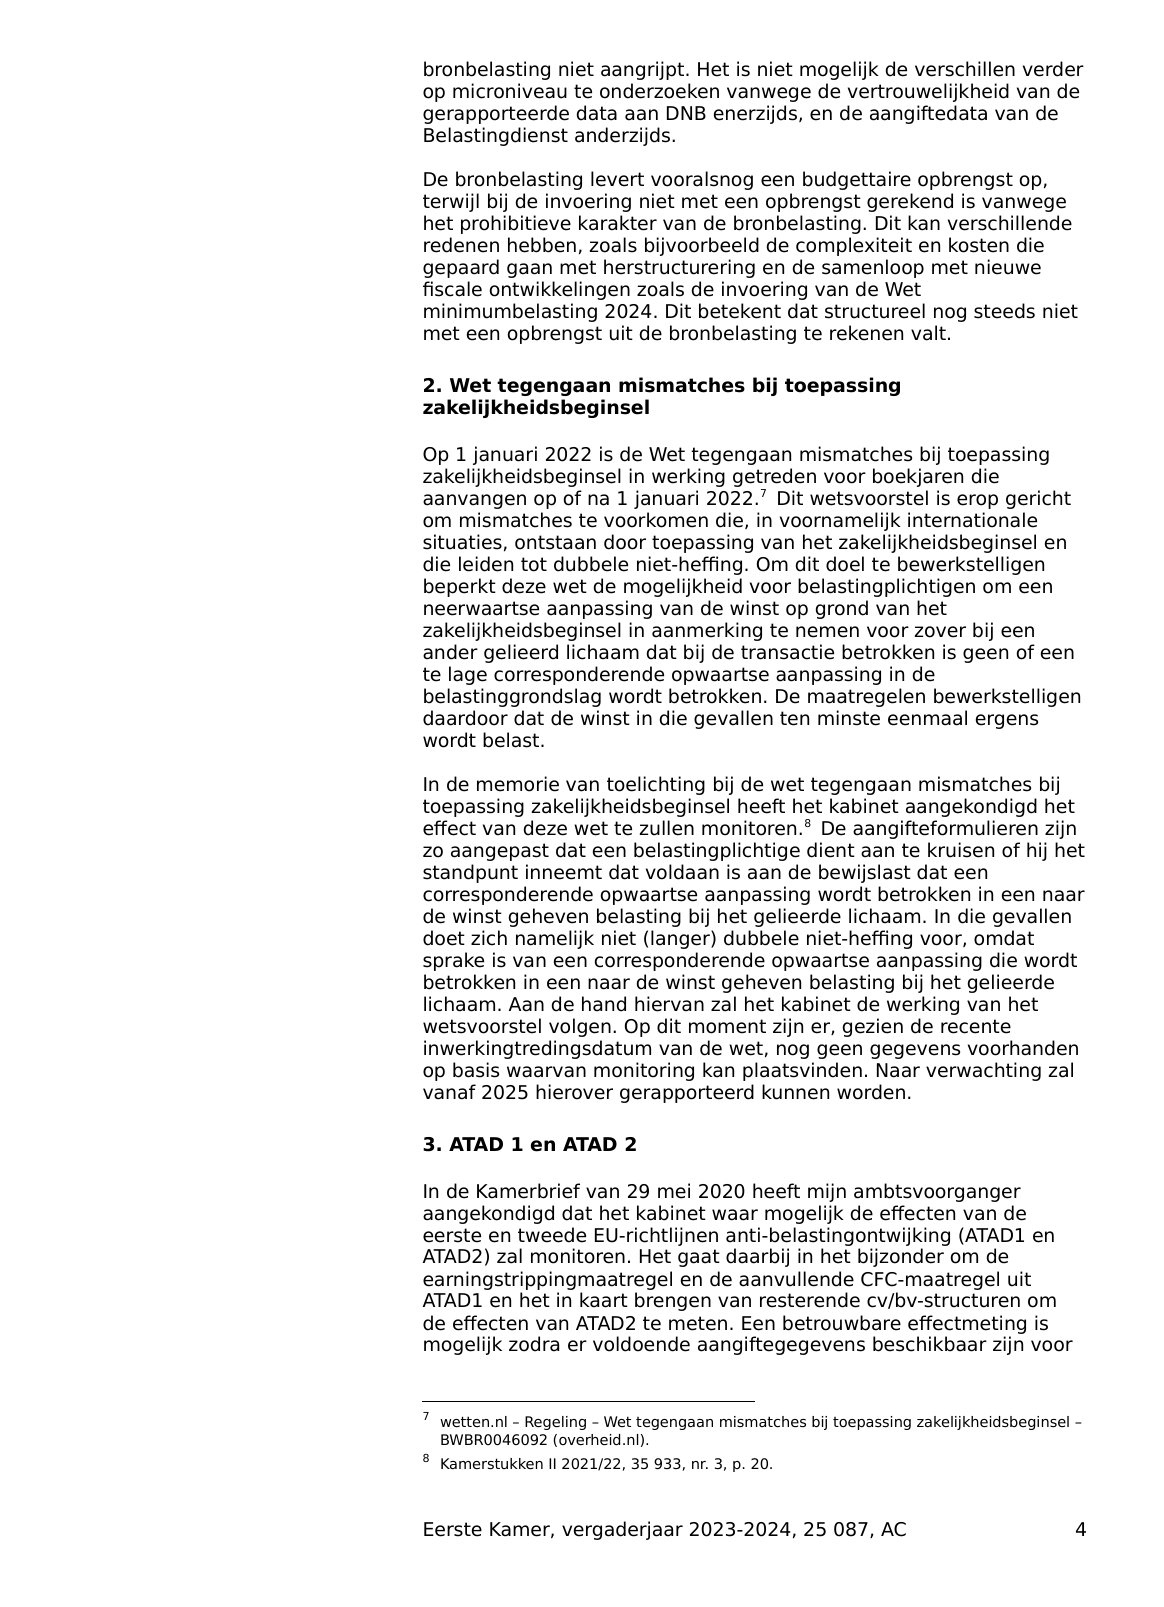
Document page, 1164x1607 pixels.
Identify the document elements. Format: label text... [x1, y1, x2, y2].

subtitle 3. ATAD 1 en ATAD 2 [422, 1133, 1087, 1156]
text In de memorie van toelichting bij de wet tegengaan mismatches bij toepassing zakelijkheidsbeginsel heeft het kabinet aangekondigd het effect van deze wet te zullen monitoren. De aangifteformulieren zijn zo aangepast dat een belastingplichtige dient aan te kruisen of hij het standpunt inneemt dat voldaan is aan de bewijslast dat een corresponderende opwaartse aanpassing wordt betrokken in een naar de winst geheven belasting bij het gelieerde lichaam. In die gevallen doet zich namelijk niet (langer) dubbele niet-heffing voor, omdat sprake is van een corresponderende opwaartse aanpassing die wordt betrokken in een naar de winst geheven belasting bij het gelieerde lichaam. Aan de hand hiervan zal het kabinet de werking van het wetsvoorstel volgen. Op dit moment zijn er, gezien de recente inwerkingtredingsdatum van de wet, nog geen gegevens voorhanden op basis waarvan monitoring kan plaatsvinden. Naar verwachting zal vanaf 2025 hierover gerapporteerd kunnen worden. [422, 774, 1087, 1103]
text Kamerstukken II 2021/22, 35 933, nr. 3, p. 20. [422, 1452, 1087, 1474]
text In de Kamerbrief van 29 mei 2020 heeft mijn ambtsvoorganger aangekondigd dat het kabinet waar mogelijk de effecten van de eerste en tweede EU-richtlijnen anti-belastingontwijking (ATAD1 en ATAD2) zal monitoren. Het gaat daarbij in het bijzonder om de earningstrippingmaatregel en de aanvullende CFC-maatregel uit ATAD1 en het in kaart brengen van resterende cv/bv-structuren om de effecten van ATAD2 te meten. Een betrouwbare effectmeting is mogelijk zodra er voldoende aangiftegegevens beschikbaar zijn voor [422, 1181, 1087, 1356]
text bronbelasting niet aangrijpt. Het is niet mogelijk de verschillen verder op microniveau te onderzoeken vanwege de vertrouwelijkheid van de gerapporteerde data aan DNB enerzijds, en de aangiftedata van de Belastingdienst anderzijds. [422, 59, 1087, 147]
subtitle 2. Wet tegengaan mismatches bij toepassing zakelijkheidsbeginsel [422, 375, 1087, 419]
text wetten.nl – Regeling – Wet tegengaan mismatches bij toepassing zakelijkheidsbeginsel – BWBR0046092 (overheid.nl). [422, 1410, 1087, 1449]
text Op 1 januari 2022 is de Wet tegengaan mismatches bij toepassing zakelijkheidsbeginsel in werking getreden voor boekjaren die aanvangen op of na 1 januari 2022. Dit wetsvoorstel is erop gericht om mismatches te voorkomen die, in voornamelijk internationale situaties, ontstaan door toepassing van het zakelijkheidsbeginsel en die leiden tot dubbele niet-heffing. Om dit doel te bewerkstelligen beperkt deze wet de mogelijkheid voor belastingplichtigen om een neerwaartse aanpassing van de winst op grond van het zakelijkheidsbeginsel in aanmerking te nemen voor zover bij een ander gelieerd lichaam dat bij de transactie betrokken is geen of een te lage corresponderende opwaartse aanpassing in de belastinggrondslag wordt betrokken. De maatregelen bewerkstelligen daardoor dat de winst in die gevallen ten minste eenmaal ergens wordt belast. [422, 444, 1087, 752]
text De bronbelasting levert vooralsnog een budgettaire opbrengst op, terwijl bij de invoering niet met een opbrengst gerekend is vanwege het prohibitieve karakter van de bronbelasting. Dit kan verschillende redenen hebben, zoals bijvoorbeeld de complexiteit en kosten die gepaard gaan met herstructurering en de samenloop met nieuwe fiscale ontwikkelingen zoals de invoering van de Wet minimumbelasting 2024. Dit betekent dat structureel nog steeds niet met een opbrengst uit de bronbelasting te rekenen valt. [422, 169, 1087, 345]
